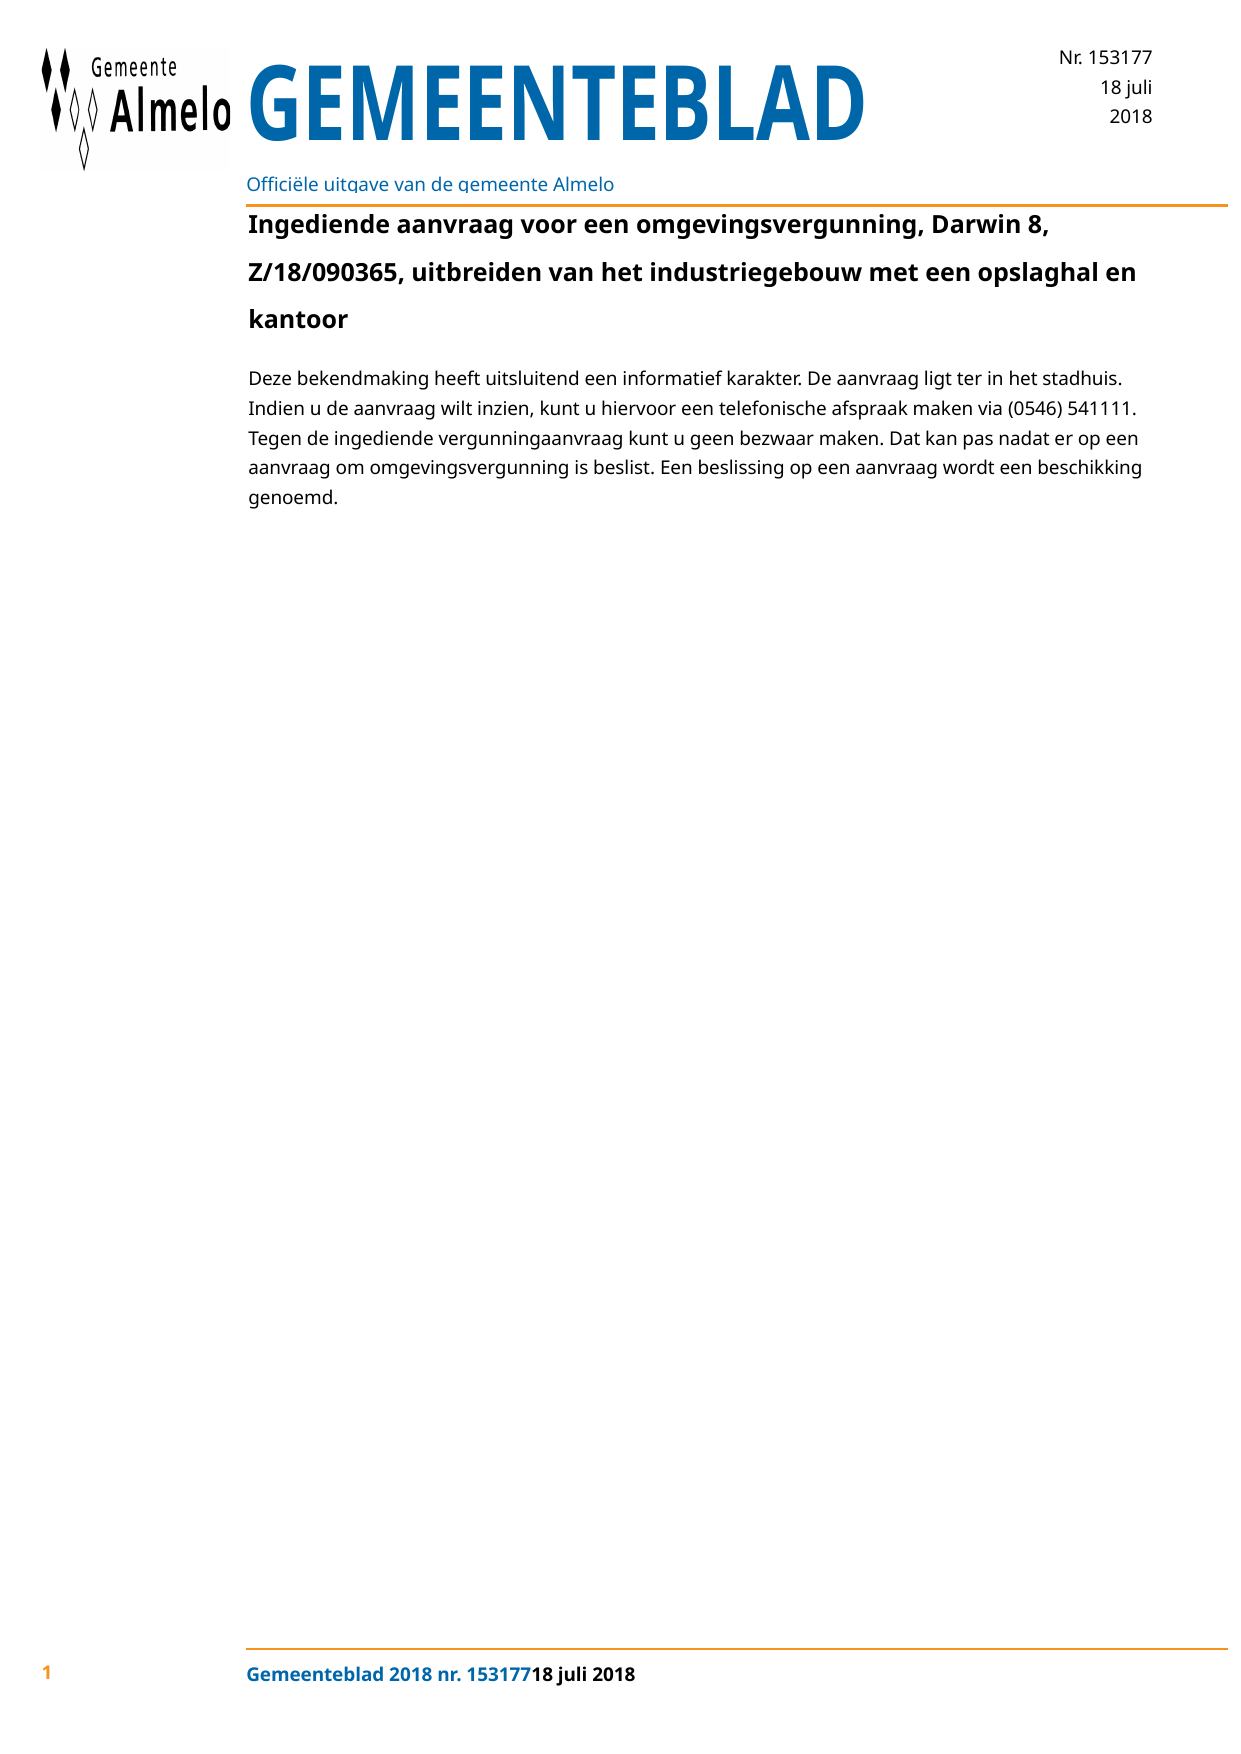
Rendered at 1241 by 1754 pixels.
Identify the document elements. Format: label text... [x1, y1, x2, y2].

text Deze bekendmaking heeft uitsluitend een informatief karakter. De aanvraag ligt ter in het stadhuis. Indien u de aanvraag wilt inzien, kunt u hiervoor een telefonische afspraak maken via (0546) 541111. Tegen de ingediende vergunningaanvraag kunt u geen bezwaar maken. Dat kan pas nadat er op een aanvraag om omgevingsvergunning is beslist. Een beslissing op een aanvraag wordt een beschikking genoemd. [248, 366, 1152, 509]
picture [41, 47, 231, 172]
text Ingediende aanvraag voor een omgevingsvergunning, Darwin 8, Z/18/090365, uitbreiden van het industriegebouw met een opslaghal en kantoor [248, 207, 1152, 336]
